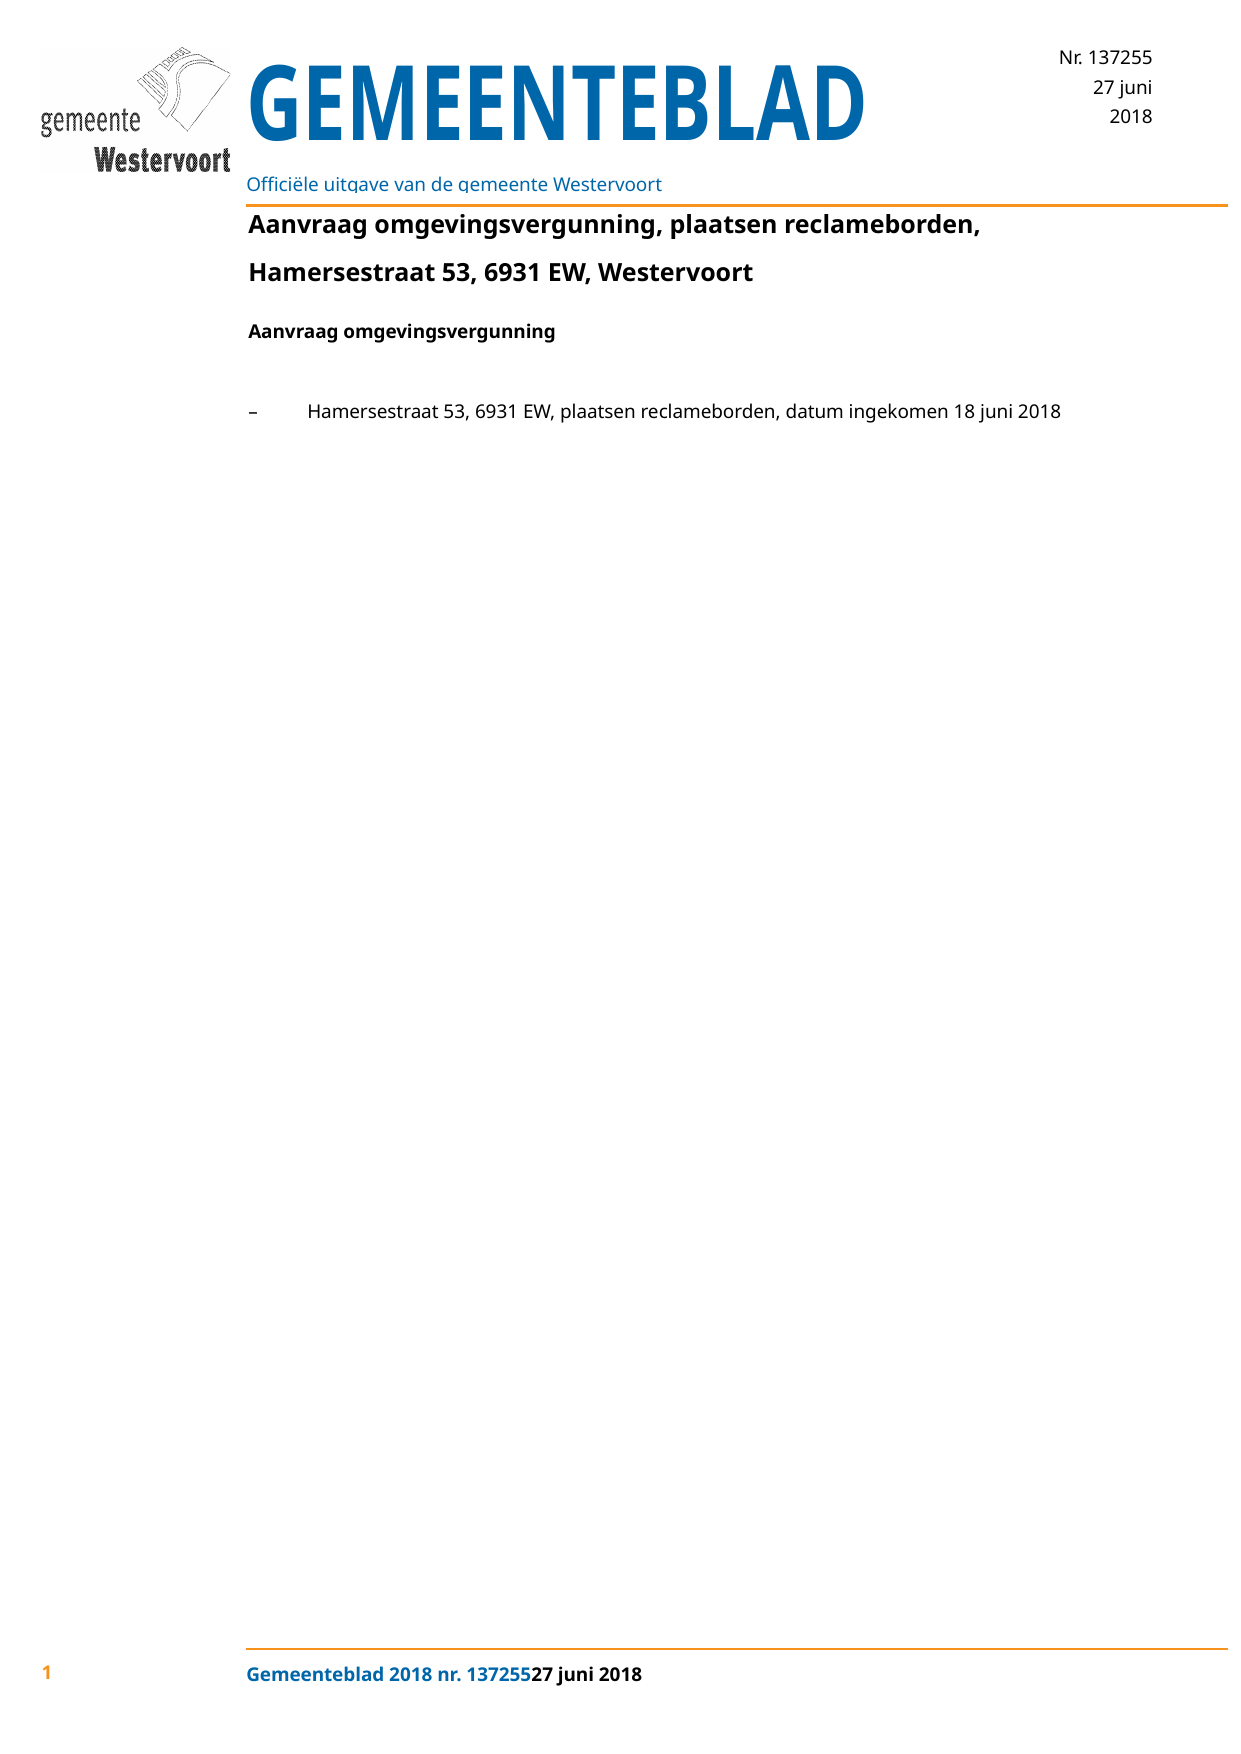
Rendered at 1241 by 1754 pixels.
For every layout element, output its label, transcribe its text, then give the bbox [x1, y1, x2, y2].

picture [41, 47, 231, 172]
list Hamersestraat 53, 6931 EW, plaatsen reclameborden, datum ingekomen 18 juni 2018 [248, 398, 1152, 424]
text Aanvraag omgevingsvergunning, plaatsen reclameborden, Hamersestraat 53, 6931 EW, Westervoort [248, 207, 1152, 288]
text Aanvraag omgevingsvergunning [248, 318, 1152, 344]
